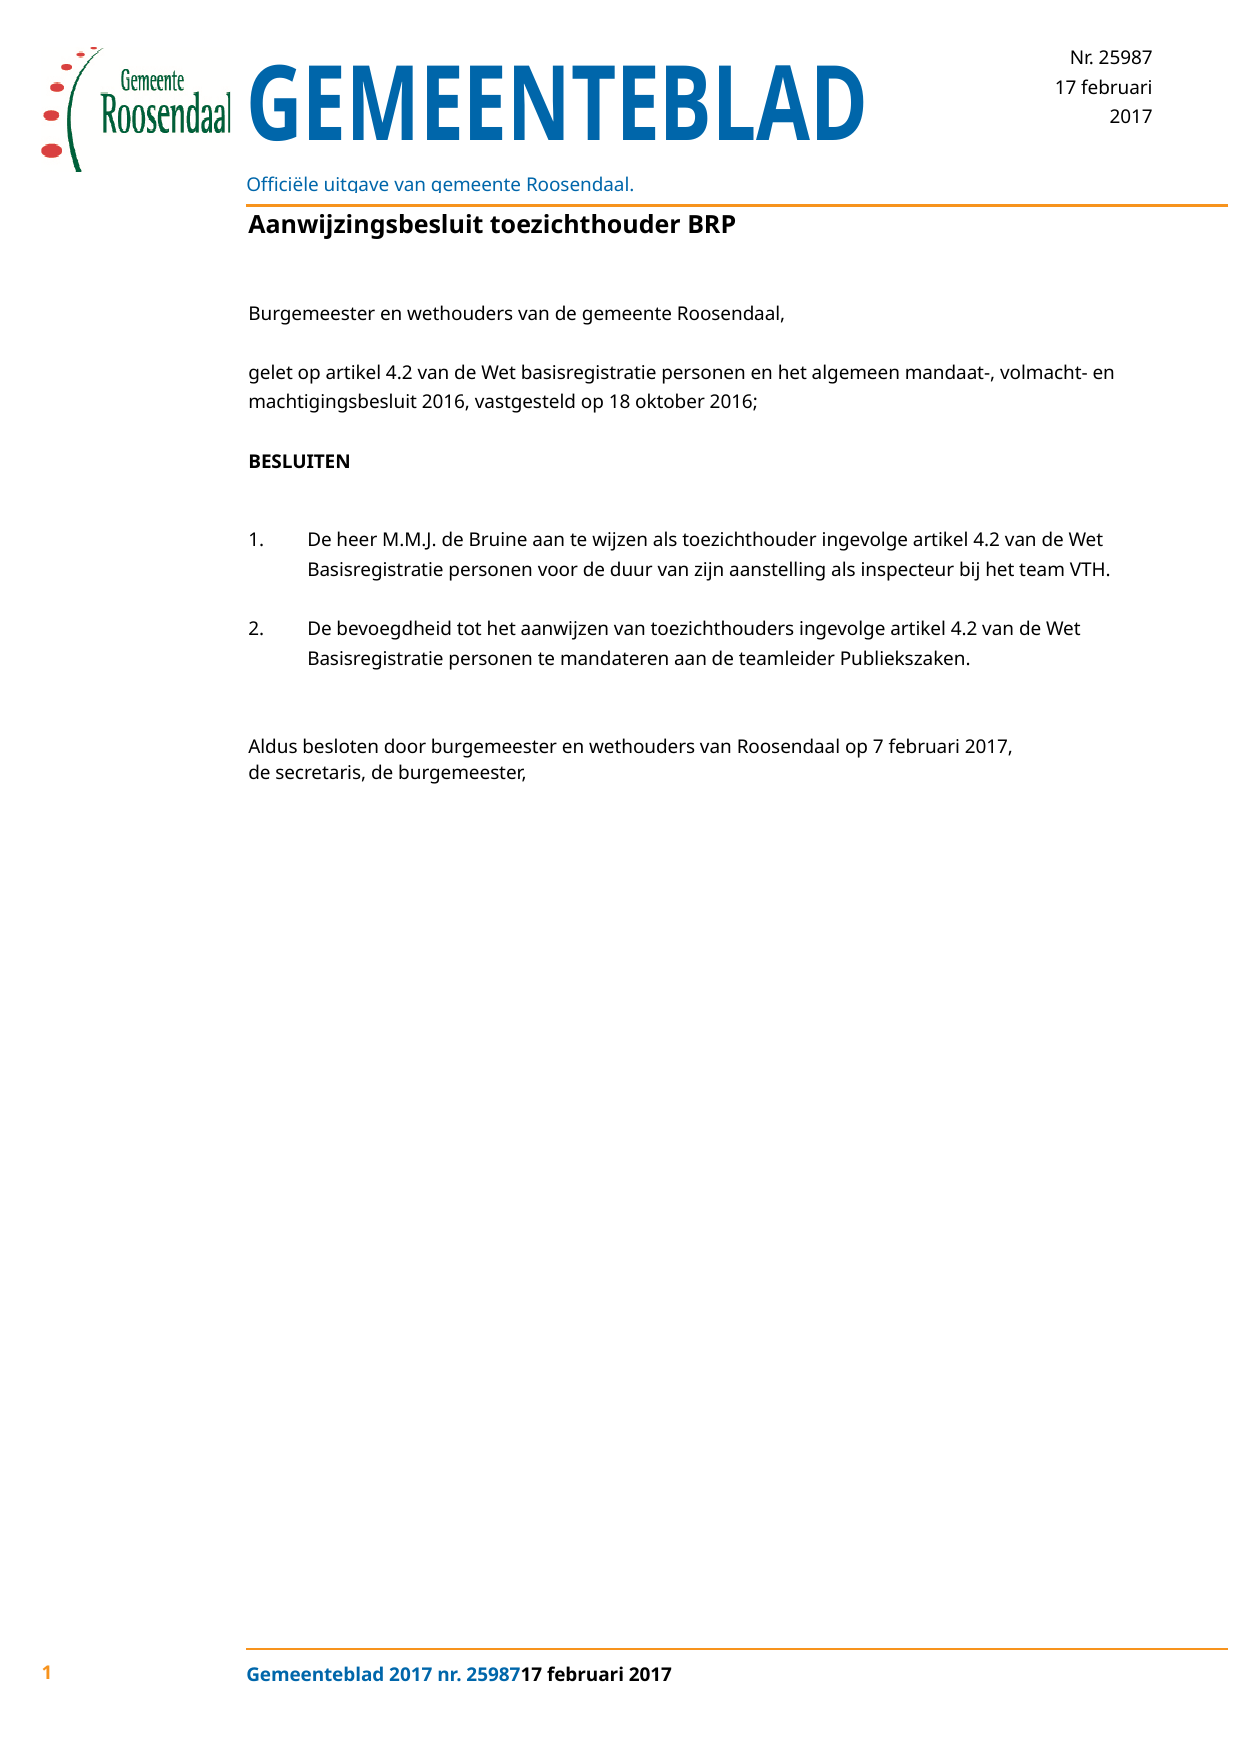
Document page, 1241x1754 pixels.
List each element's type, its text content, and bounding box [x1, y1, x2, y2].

list De heer M.M.J. de Bruine aan te wijzen als toezichthouder ingevolge artikel 4.2 van de Wet Basisregistratie personen voor de duur van zijn aanstelling als inspecteur bij het team VTH. [248, 527, 1152, 582]
list De bevoegdheid tot het aanwijzen van toezichthouders ingevolge artikel 4.2 van de Wet Basisregistratie personen te mandateren aan de teamleider Publiekszaken. [248, 615, 1152, 671]
text Burgemeester en wethouders van de gemeente Roosendaal, [248, 300, 1152, 326]
text de secretaris, de burgemeester, [248, 759, 1152, 785]
text gelet op artikel 4.2 van de Wet basisregistratie personen en het algemeen mandaat-, volmacht- en machtigingsbesluit 2016, vastgesteld op 18 oktober 2016; [248, 359, 1152, 414]
text Aanwijzingsbesluit toezichthouder BRP [248, 207, 1152, 241]
text Aldus besloten door burgemeester en wethouders van Roosendaal op 7 februari 2017, [248, 734, 1152, 759]
text BESLUITEN [248, 448, 1152, 473]
picture [41, 47, 231, 172]
